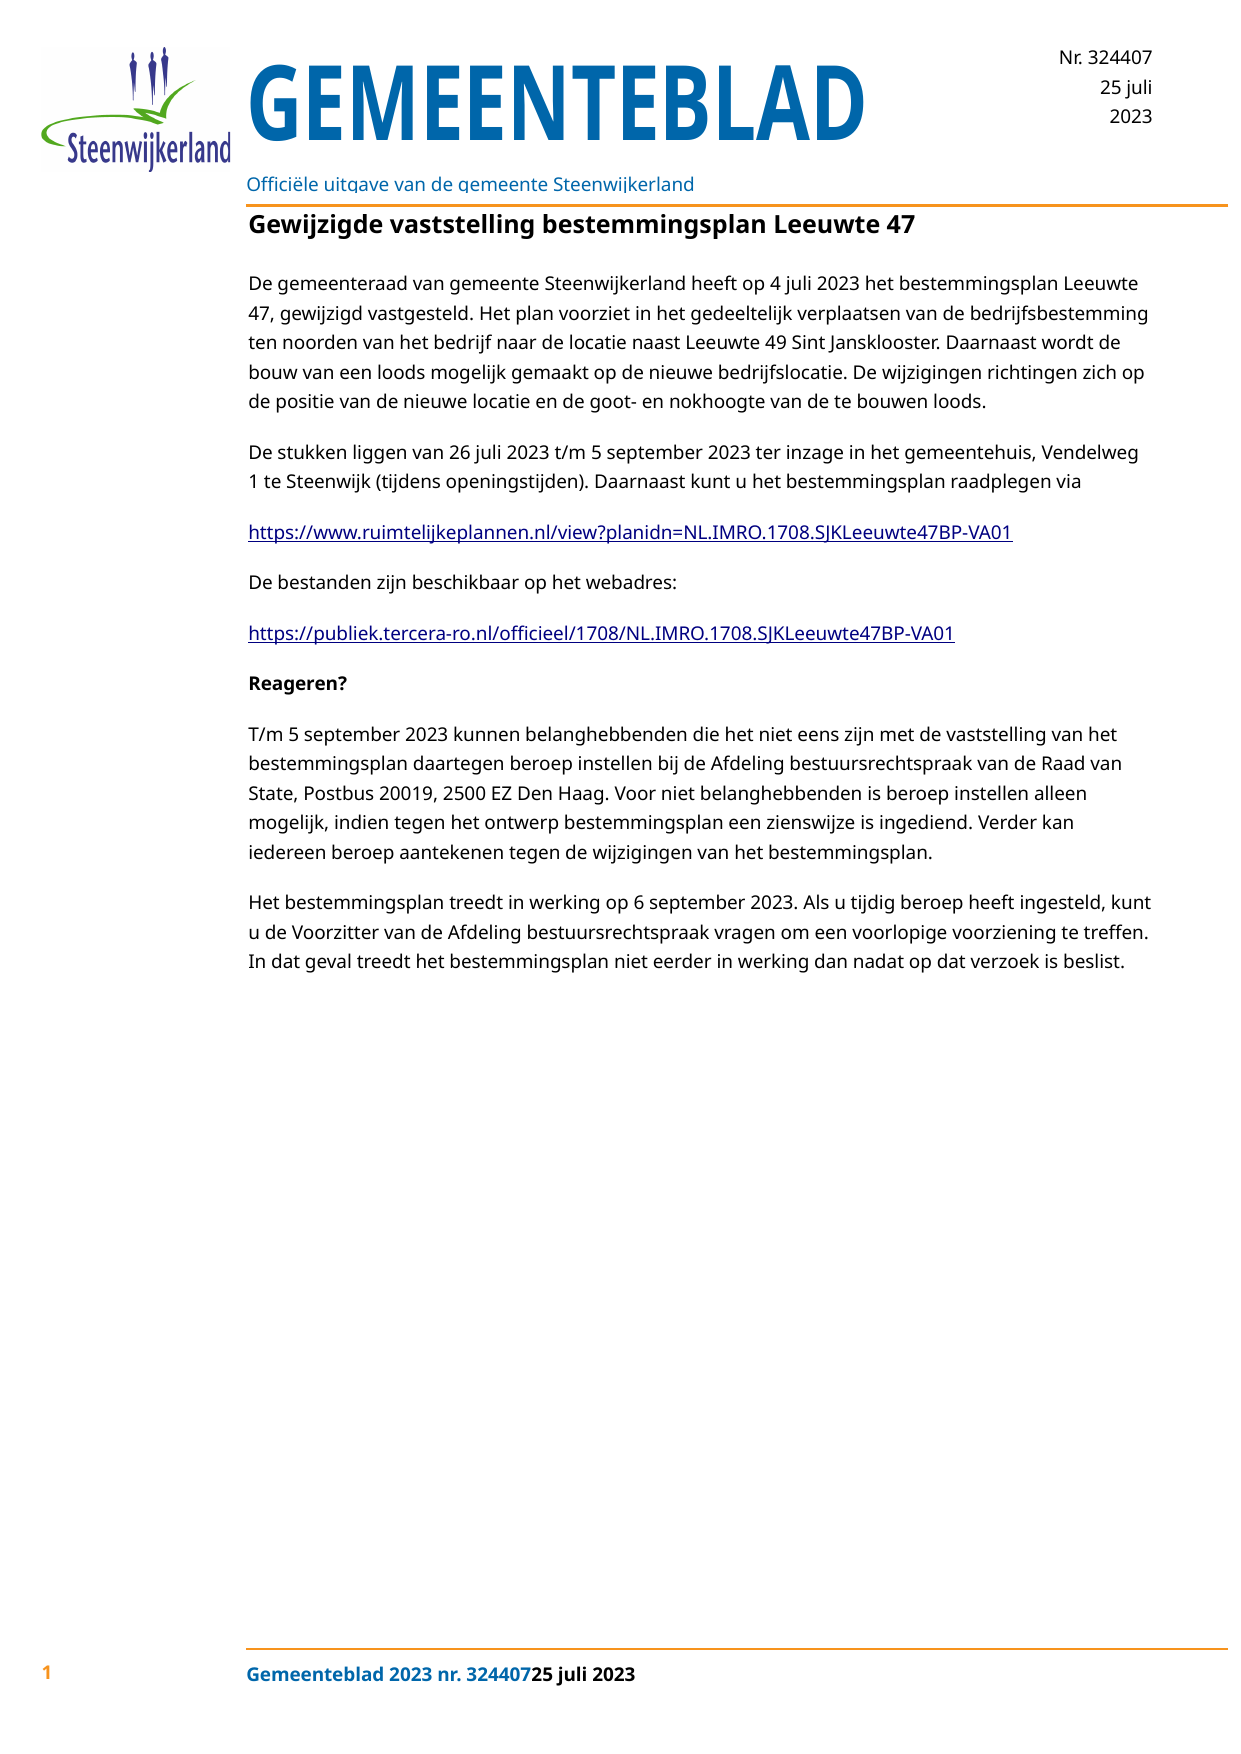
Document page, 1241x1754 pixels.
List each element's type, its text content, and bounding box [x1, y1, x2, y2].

picture [41, 47, 231, 172]
text https://www.ruimtelijkeplannen.nl/view?planidn=NL.IMRO.1708.SJKLeeuwte47BP-VA01 [248, 519, 1152, 545]
text De gemeenteraad van gemeente Steenwijkerland heeft op 4 juli 2023 het bestemmingsplan Leeuwte 47, gewijzigd vastgesteld. Het plan voorziet in het gedeeltelijk verplaatsen van de bedrijfsbestemming ten noorden van het bedrijf naar de locatie naast Leeuwte 49 Sint Jansklooster. Daarnaast wordt de bouw van een loods mogelijk gemaakt op de nieuwe bedrijfslocatie. De wijzigingen richtingen zich op de positie van de nieuwe locatie en de goot- en nokhoogte van de te bouwen loods. [248, 270, 1152, 414]
text Gewijzigde vaststelling bestemmingsplan Leeuwte 47 [248, 207, 1152, 241]
text T/m 5 september 2023 kunnen belanghebbenden die het niet eens zijn met de vaststelling van het bestemmingsplan daartegen beroep instellen bij de Afdeling bestuursrechtspraak van de Raad van State, Postbus 20019, 2500 EZ Den Haag. Voor niet belanghebbenden is beroep instellen alleen mogelijk, indien tegen het ontwerp bestemmingsplan een zienswijze is ingediend. Verder kan iedereen beroep aantekenen tegen de wijzigingen van het bestemmingsplan. [248, 721, 1152, 865]
text https://publiek.tercera-ro.nl/officieel/1708/NL.IMRO.1708.SJKLeeuwte47BP-VA01 [248, 620, 1152, 646]
text De stukken liggen van 26 juli 2023 t/m 5 september 2023 ter inzage in het gemeentehuis, Vendelweg 1 te Steenwijk (tijdens openingstijden). Daarnaast kunt u het bestemmingsplan raadplegen via [248, 439, 1152, 494]
text Het bestemmingsplan treedt in werking op 6 september 2023. Als u tijdig beroep heeft ingesteld, kunt u de Voorzitter van de Afdeling bestuursrechtspraak vragen om een voorlopige voorziening te treffen. In dat geval treedt het bestemmingsplan niet eerder in werking dan nadat op dat verzoek is beslist. [248, 889, 1152, 974]
text Reageren? [248, 670, 1152, 696]
text De bestanden zijn beschikbaar op het webadres: [248, 569, 1152, 595]
